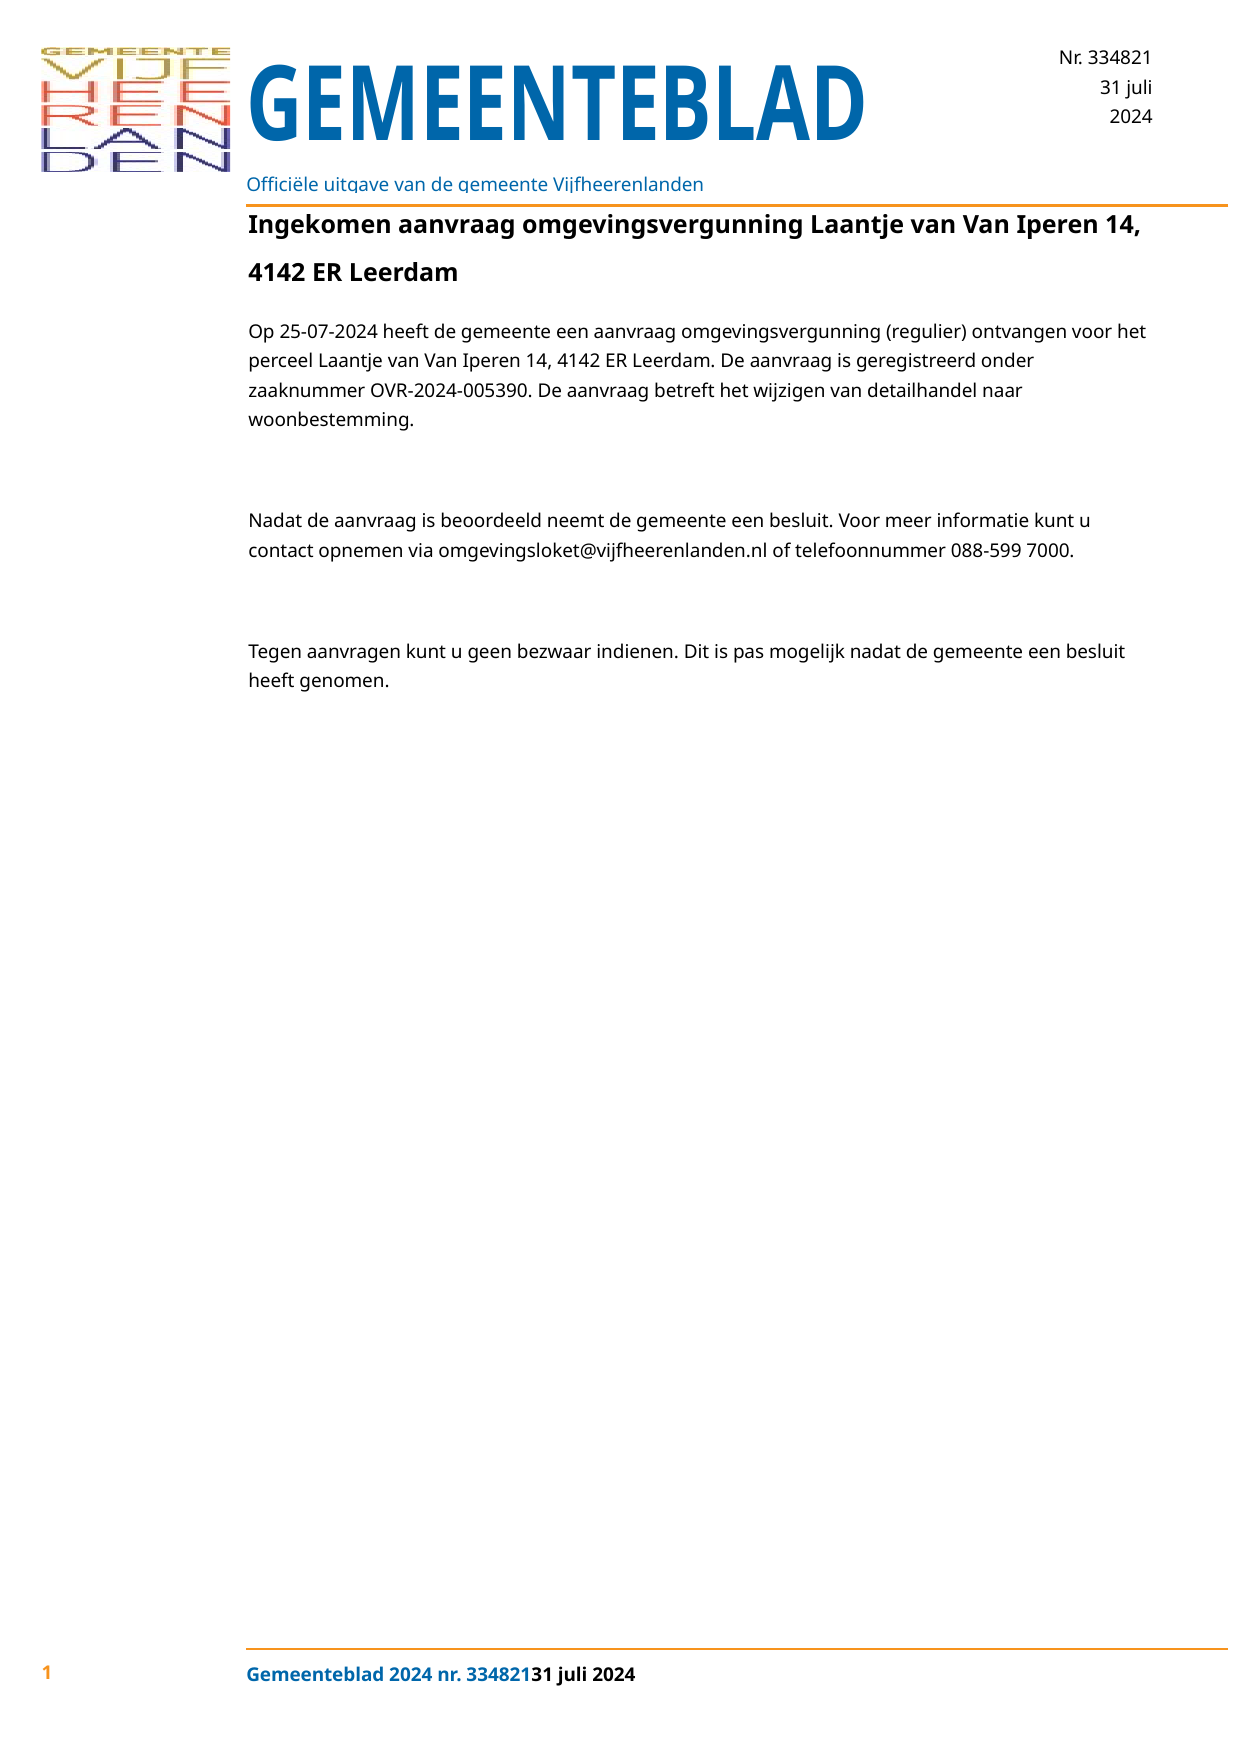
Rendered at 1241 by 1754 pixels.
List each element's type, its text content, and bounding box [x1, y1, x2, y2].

text Op 25-07-2024 heeft de gemeente een aanvraag omgevingsvergunning (regulier) ontvangen voor het perceel Laantje van Van Iperen 14, 4142 ER Leerdam. De aanvraag is geregistreerd onder zaaknummer OVR-2024-005390. De aanvraag betreft het wijzigen van detailhandel naar woonbestemming. [248, 318, 1152, 432]
text Ingekomen aanvraag omgevingsvergunning Laantje van Van Iperen 14, 4142 ER Leerdam [248, 207, 1152, 288]
text Tegen aanvragen kunt u geen bezwaar indienen. Dit is pas mogelijk nadat de gemeente een besluit heeft genomen. [248, 638, 1152, 693]
picture [41, 47, 231, 172]
text Nadat de aanvraag is beoordeeld neemt de gemeente een besluit. Voor meer informatie kunt u contact opnemen via omgevingsloket@vijfheerenlanden.nl of telefoonnummer 088-599 7000. [248, 507, 1152, 563]
